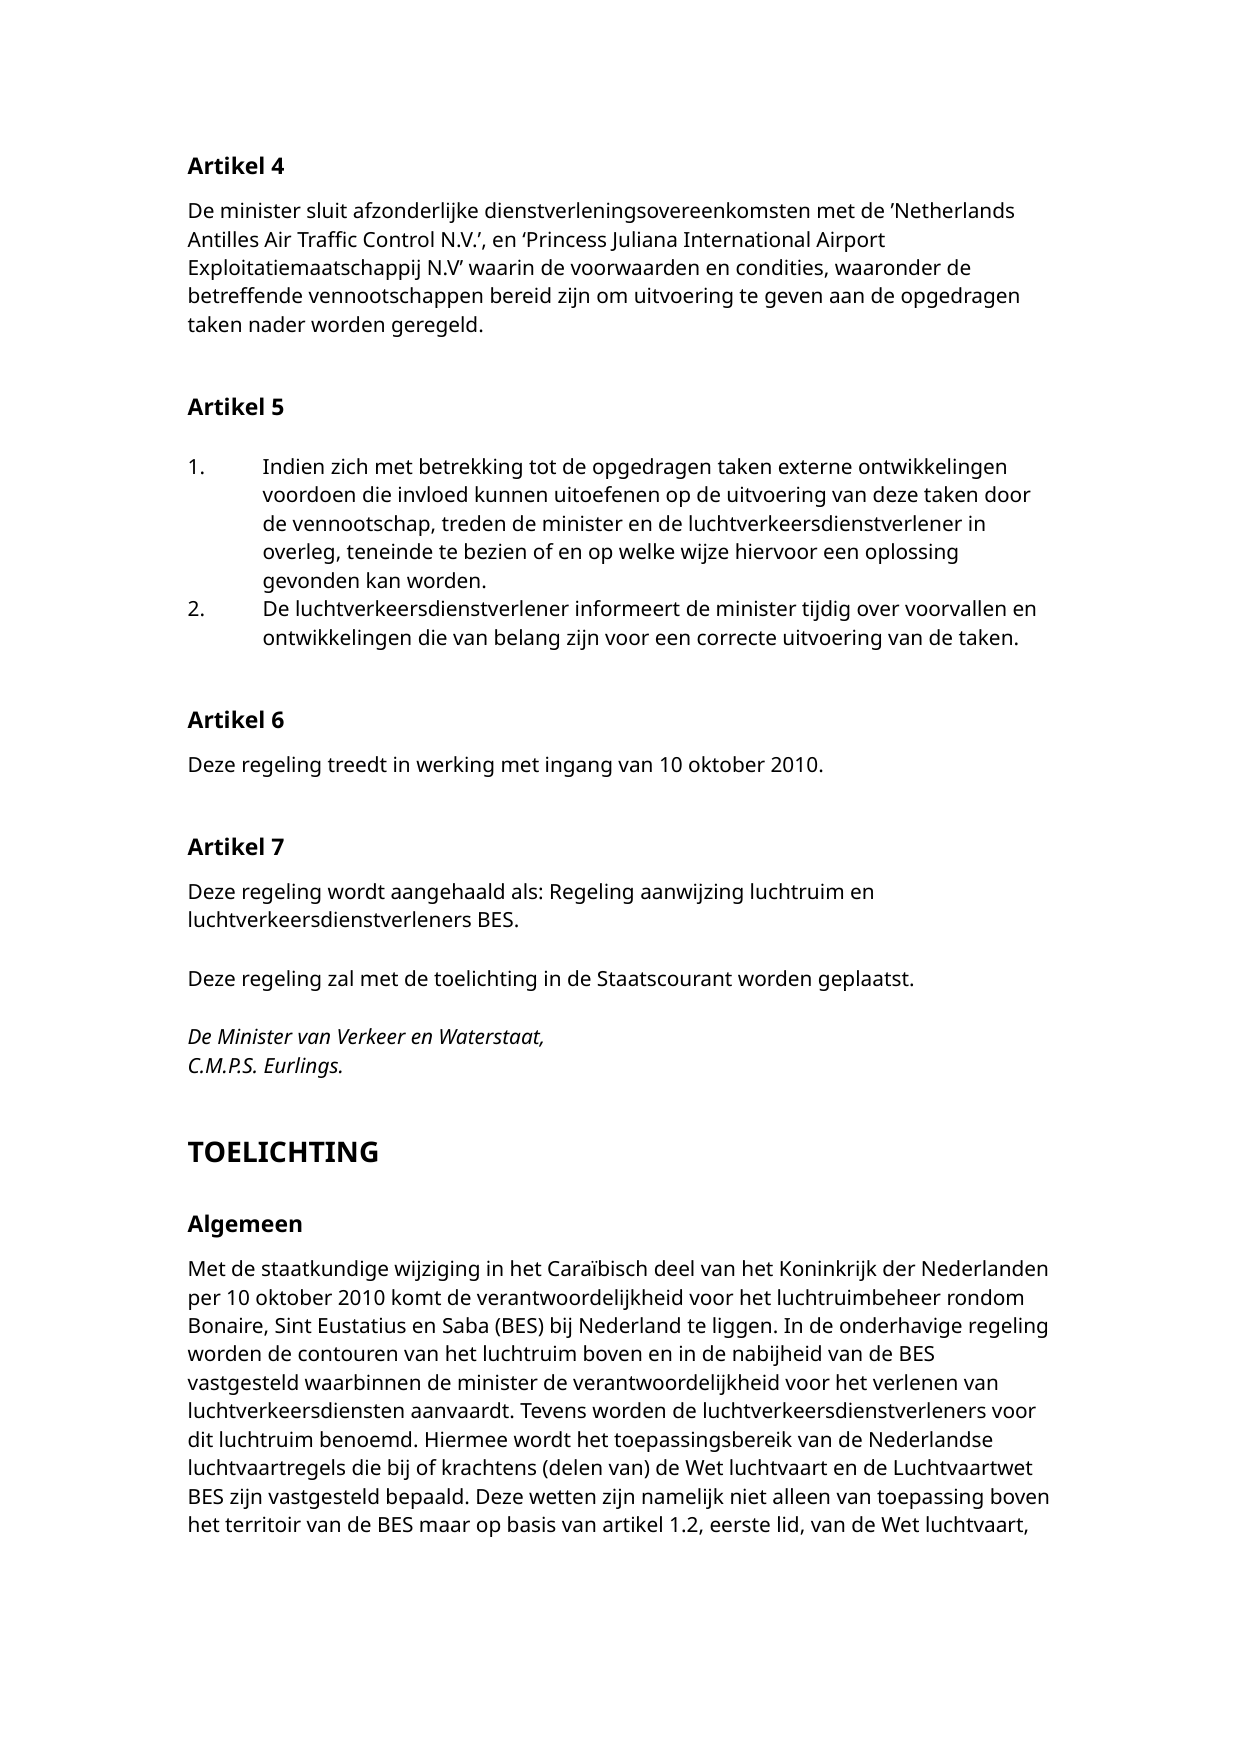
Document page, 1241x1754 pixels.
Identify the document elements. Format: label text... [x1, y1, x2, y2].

subtitle TOELICHTING [187, 1132, 1053, 1171]
list De luchtverkeersdienstverlener informeert de minister tijdig over voorvallen en ontwikkelingen die van belang zijn voor een correcte uitvoering van de taken. [187, 594, 1053, 651]
subtitle Artikel 6 [187, 704, 1053, 735]
subtitle Artikel 7 [187, 831, 1053, 862]
text Deze regeling zal met de toelichting in de Staatscourant worden geplaatst. [187, 964, 1053, 992]
subtitle Artikel 5 [187, 391, 1053, 422]
text Met de staatkundige wijziging in het Caraïbisch deel van het Koninkrijk der Nederlanden per 10 oktober 2010 komt de verantwoordelijkheid voor het luchtruimbeheer rondom Bonaire, Sint Eustatius en Saba (BES) bij Nederland te liggen. In de onderhavige regeling worden de contouren van het luchtruim boven en in de nabijheid van de BES vastgesteld waarbinnen de minister de verantwoordelijkheid voor het verlenen van luchtverkeersdiensten aanvaardt. Tevens worden de luchtverkeersdienstverleners voor dit luchtruim benoemd. Hiermee wordt het toepassingsbereik van de Nederlandse luchtvaartregels die bij of krachtens (delen van) de Wet luchtvaart en de Luchtvaartwet BES zijn vastgesteld bepaald. Deze wetten zijn namelijk niet alleen van toepassing boven het territoir van de BES maar op basis van artikel 1.2, eerste lid, van de Wet luchtvaart, [187, 1254, 1053, 1539]
text Deze regeling treedt in werking met ingang van 10 oktober 2010. [187, 750, 1053, 778]
text Deze regeling wordt aangehaald als: Regeling aanwijzing luchtruim en luchtverkeersdienstverleners BES. [187, 877, 1053, 934]
list Indien zich met betrekking tot de opgedragen taken externe ontwikkelingen voordoen die invloed kunnen uitoefenen op de uitvoering van deze taken door de vennootschap, treden de minister en de luchtverkeersdienstverlener in overleg, teneinde te bezien of en op welke wijze hiervoor een oplossing gevonden kan worden. [187, 452, 1053, 594]
text C.M.P.S. Eurlings. [187, 1051, 1053, 1079]
text De minister sluit afzonderlijke dienstverleningsovereenkomsten met de ’Netherlands Antilles Air Traffic Control N.V.’, en ‘Princess Juliana International Airport Exploitatiemaatschappij N.V’ waarin de voorwaarden en condities, waaronder de betreffende vennootschappen bereid zijn om uitvoering te geven aan de opgedragen taken nader worden geregeld. [187, 196, 1053, 338]
text De Minister van Verkeer en Waterstaat, [187, 1022, 1053, 1051]
subtitle Artikel 4 [187, 150, 1053, 181]
subtitle Algemeen [187, 1208, 1053, 1239]
